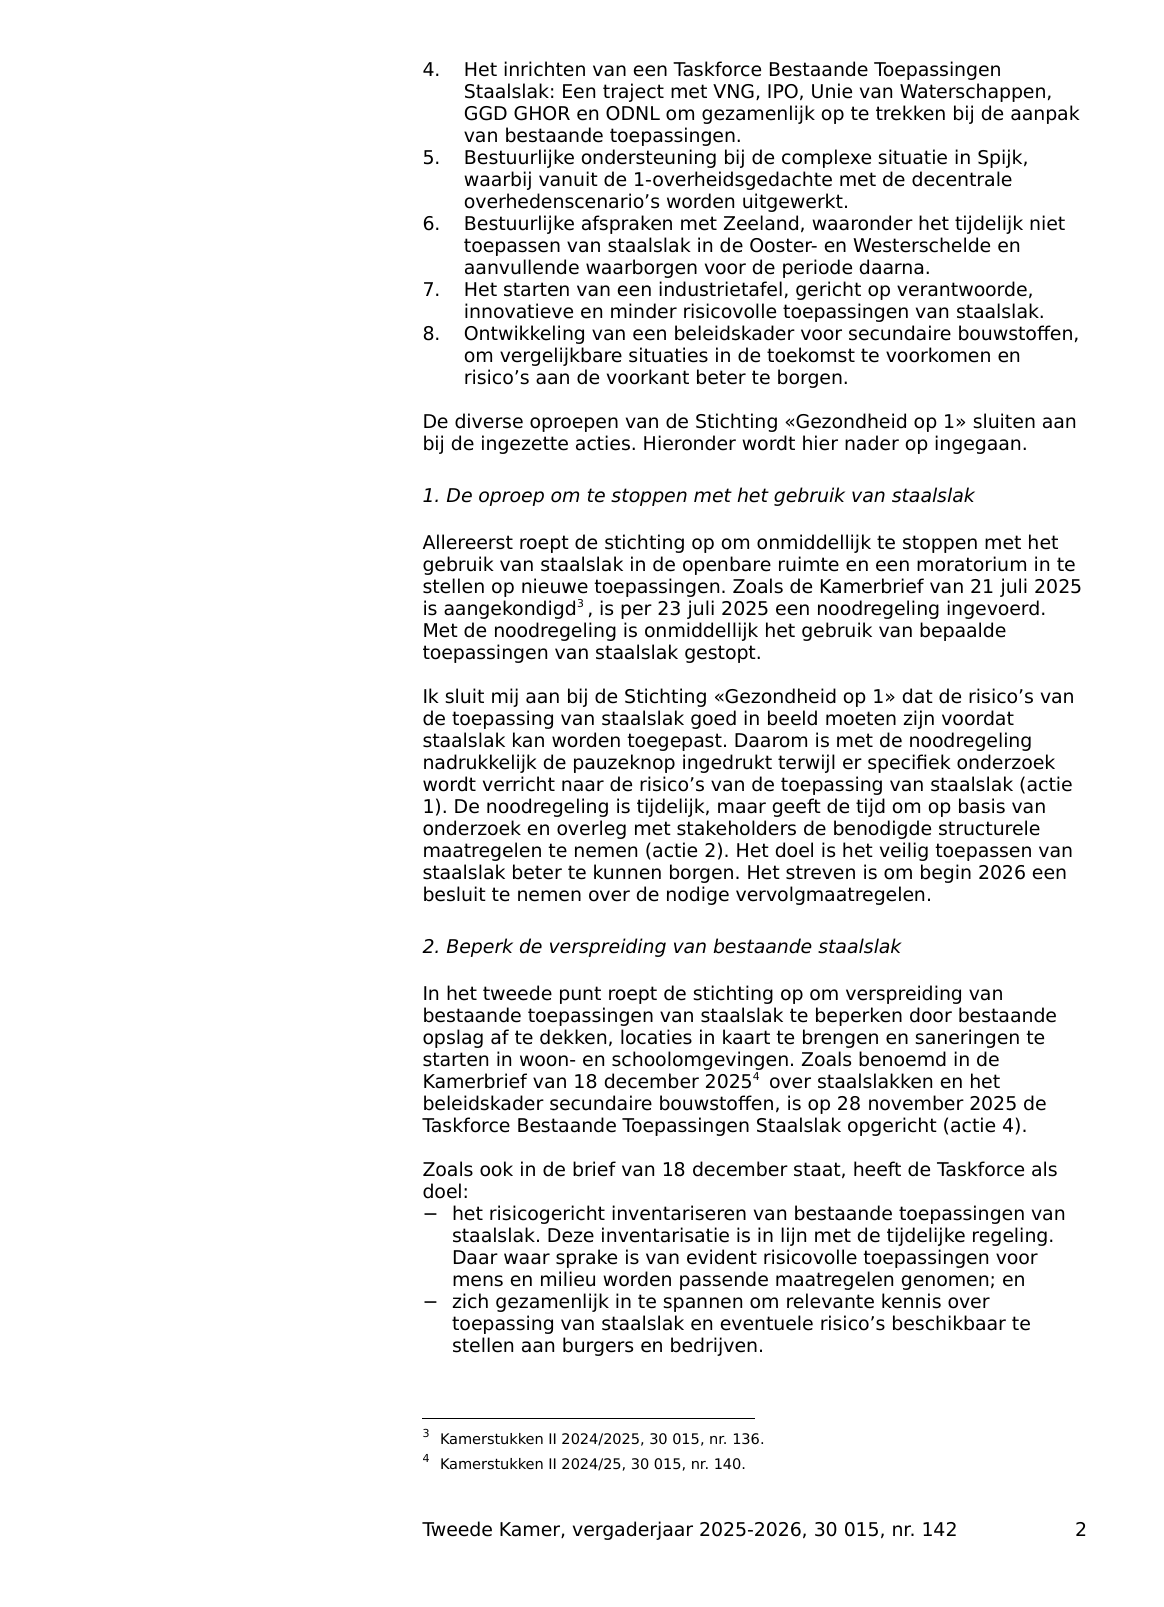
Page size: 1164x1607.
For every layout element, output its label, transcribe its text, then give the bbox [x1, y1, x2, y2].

text Zoals ook in de brief van 18 december staat, heeft de Taskforce als doel: [422, 1159, 1087, 1203]
text De diverse oproepen van de Stichting «Gezondheid op 1» sluiten aan bij de ingezette acties. Hieronder wordt hier nader op ingegaan. [422, 411, 1087, 455]
text − het risicogericht inventariseren van bestaande toepassingen van staalslak. Deze inventarisatie is in lijn met de tijdelijke regeling. Daar waar sprake is van evident risicovolle toepassingen voor mens en milieu worden passende maatregelen genomen; en [422, 1203, 1087, 1291]
text 7. Het starten van een industrietafel, gericht op verantwoorde, innovatieve en minder risicovolle toepassingen van staalslak. [422, 279, 1087, 323]
text Ik sluit mij aan bij de Stichting «Gezondheid op 1» dat de risico’s van de toepassing van staalslak goed in beeld moeten zijn voordat staalslak kan worden toegepast. Daarom is met de noodregeling nadrukkelijk de pauzeknop ingedrukt terwijl er specifiek onderzoek wordt verricht naar de risico’s van de toepassing van staalslak (actie 1). De noodregeling is tijdelijk, maar geeft de tijd om op basis van onderzoek en overleg met stakeholders de benodigde structurele maatregelen te nemen (actie 2). Het doel is het veilig toepassen van staalslak beter te kunnen borgen. Het streven is om begin 2026 een besluit te nemen over de nodige vervolgmaatregelen. [422, 686, 1087, 906]
text − zich gezamenlijk in te spannen om relevante kennis over toepassing van staalslak en eventuele risico’s beschikbaar te stellen aan burgers en bedrijven. [422, 1291, 1087, 1357]
text Kamerstukken II 2024/2025, 30 015, nr. 136. [422, 1427, 1087, 1449]
text 8. Ontwikkeling van een beleidskader voor secundaire bouwstoffen, om vergelijkbare situaties in de toekomst te voorkomen en risico’s aan de voorkant beter te borgen. [422, 323, 1087, 389]
text Allereerst roept de stichting op om onmiddellijk te stoppen met het gebruik van staalslak in de openbare ruimte en een moratorium in te stellen op nieuwe toepassingen. Zoals de Kamerbrief van 21 juli 2025 is aangekondigd, is per 23 juli 2025 een noodregeling ingevoerd. Met de noodregeling is onmiddellijk het gebruik van bepaalde toepassingen van staalslak gestopt. [422, 532, 1087, 664]
subtitle 1. De oproep om te stoppen met het gebruik van staalslak [422, 485, 1087, 507]
text 6. Bestuurlijke afspraken met Zeeland, waaronder het tijdelijk niet toepassen van staalslak in de Ooster- en Westerschelde en aanvullende waarborgen voor de periode daarna. [422, 213, 1087, 279]
text 4. Het inrichten van een Taskforce Bestaande Toepassingen Staalslak: Een traject met VNG, IPO, Unie van Waterschappen, GGD GHOR en ODNL om gezamenlijk op te trekken bij de aanpak van bestaande toepassingen. [422, 59, 1087, 147]
text In het tweede punt roept de stichting op om verspreiding van bestaande toepassingen van staalslak te beperken door bestaande opslag af te dekken, locaties in kaart te brengen en saneringen te starten in woon- en schoolomgevingen. Zoals benoemd in de Kamerbrief van 18 december 2025 over staalslakken en het beleidskader secundaire bouwstoffen, is op 28 november 2025 de Taskforce Bestaande Toepassingen Staalslak opgericht (actie 4). [422, 983, 1087, 1137]
subtitle 2. Beperk de verspreiding van bestaande staalslak [422, 936, 1087, 958]
text 5. Bestuurlijke ondersteuning bij de complexe situatie in Spijk, waarbij vanuit de 1-overheidsgedachte met de decentrale overhedenscenario’s worden uitgewerkt. [422, 147, 1087, 213]
text Kamerstukken II 2024/25, 30 015, nr. 140. [422, 1452, 1087, 1474]
